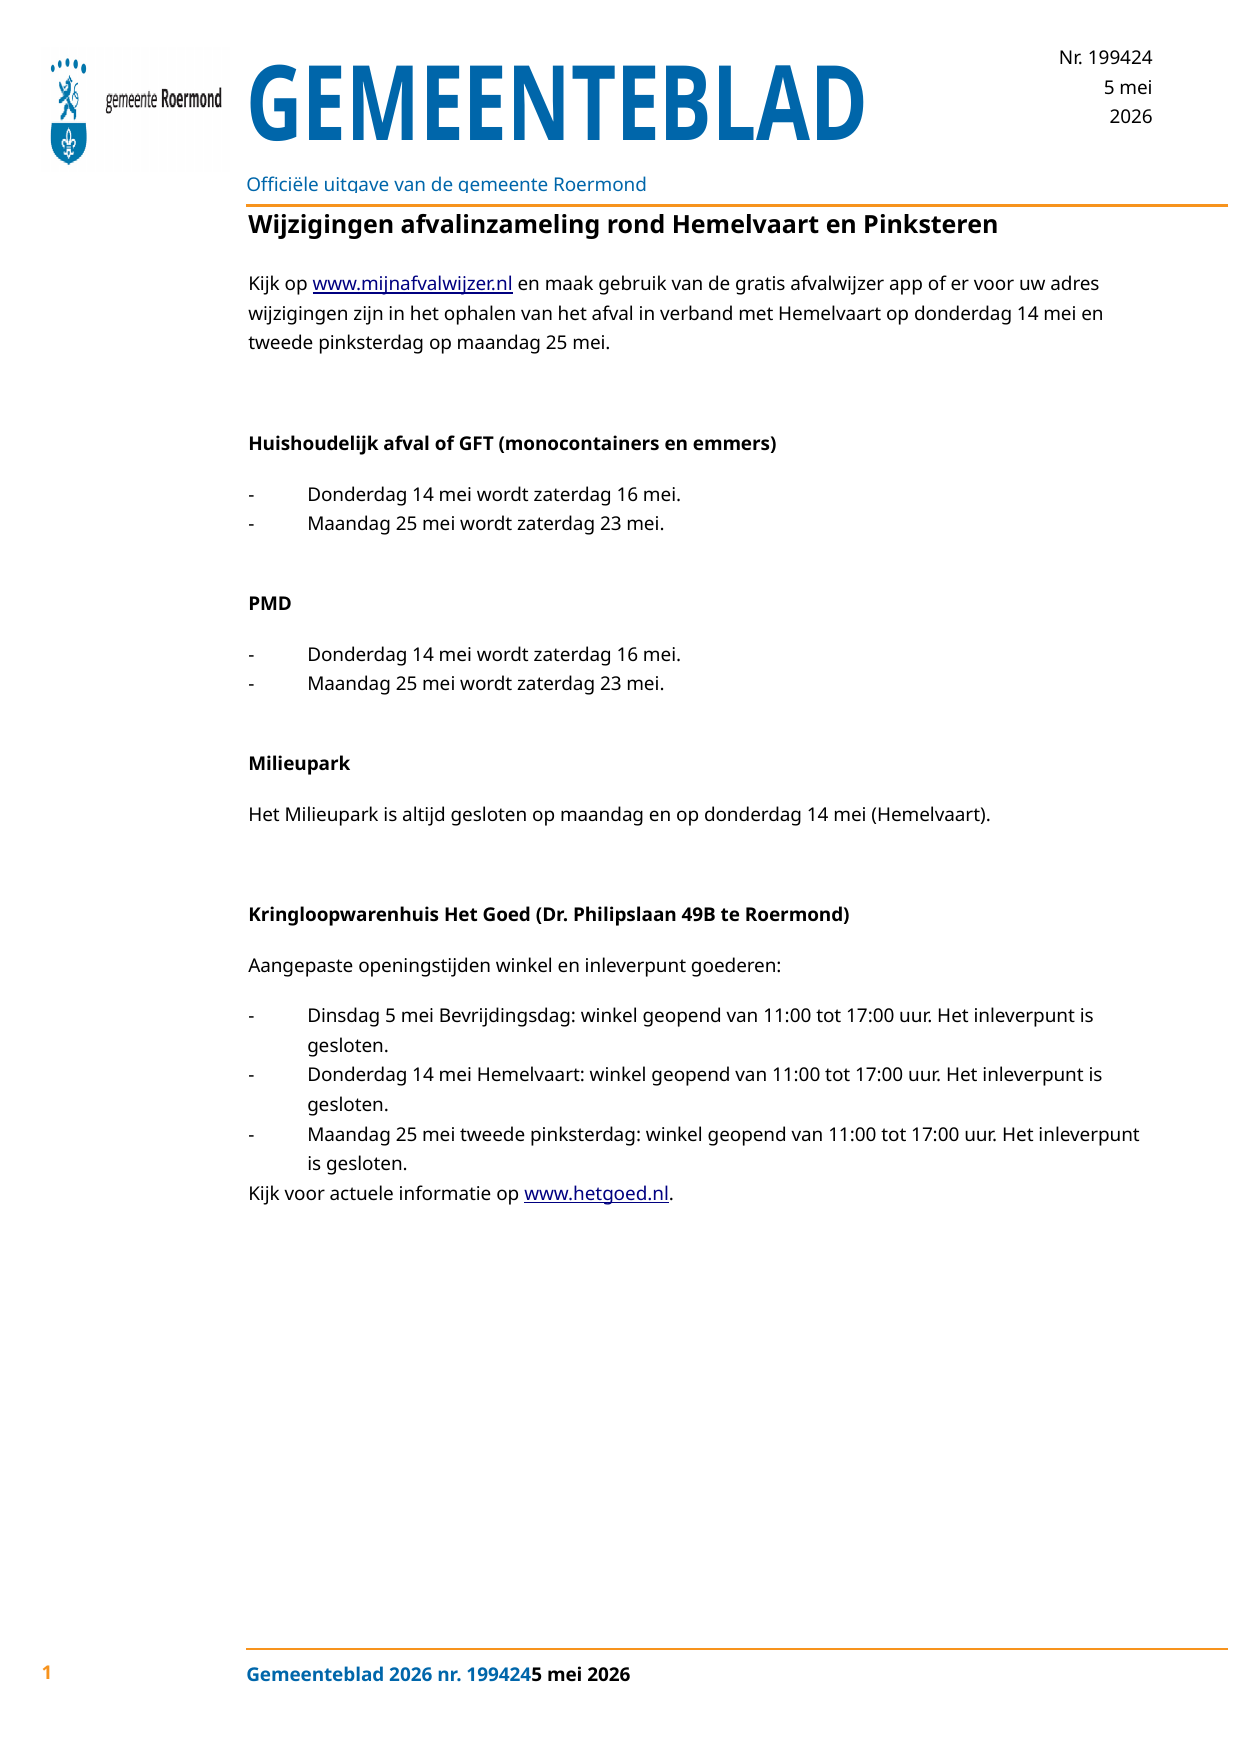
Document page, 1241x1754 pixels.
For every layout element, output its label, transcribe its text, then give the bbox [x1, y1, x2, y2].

list Maandag 25 mei tweede pinksterdag: winkel geopend van 11:00 tot 17:00 uur. Het inleverpunt is gesloten. [248, 1121, 1152, 1176]
text Aangepaste openingstijden winkel en inleverpunt goederen: [248, 952, 1152, 978]
text Huishoudelijk afval of GFT (monocontainers en emmers) [248, 430, 1152, 456]
text Het Milieupark is altijd gesloten op maandag en op donderdag 14 mei (Hemelvaart). [248, 801, 1152, 826]
text Wijzigingen afvalinzameling rond Hemelvaart en Pinksteren [248, 207, 1152, 241]
list Dinsdag 5 mei Bevrijdingsdag: winkel geopend van 11:00 tot 17:00 uur. Het inleverpunt is gesloten. [248, 1002, 1152, 1058]
list Donderdag 14 mei wordt zaterdag 16 mei. [248, 641, 1152, 666]
text Kijk voor actuele informatie op www.hetgoed.nl. [248, 1180, 1152, 1206]
list Maandag 25 mei wordt zaterdag 23 mei. [248, 670, 1152, 696]
text Milieupark [248, 750, 1152, 776]
list Donderdag 14 mei Hemelvaart: winkel geopend van 11:00 tot 17:00 uur. Het inleverpunt is gesloten. [248, 1062, 1152, 1117]
picture [41, 47, 231, 172]
text Kijk op www.mijnafvalwijzer.nl en maak gebruik van de gratis afvalwijzer app of er voor uw adres wijzigingen zijn in het ophalen van het afval in verband met Hemelvaart op donderdag 14 mei en tweede pinksterdag op maandag 25 mei. [248, 270, 1152, 355]
text Kringloopwarenhuis Het Goed (Dr. Philipslaan 49B te Roermond) [248, 902, 1152, 927]
list Donderdag 14 mei wordt zaterdag 16 mei. [248, 481, 1152, 506]
list Maandag 25 mei wordt zaterdag 23 mei. [248, 510, 1152, 536]
text PMD [248, 590, 1152, 616]
